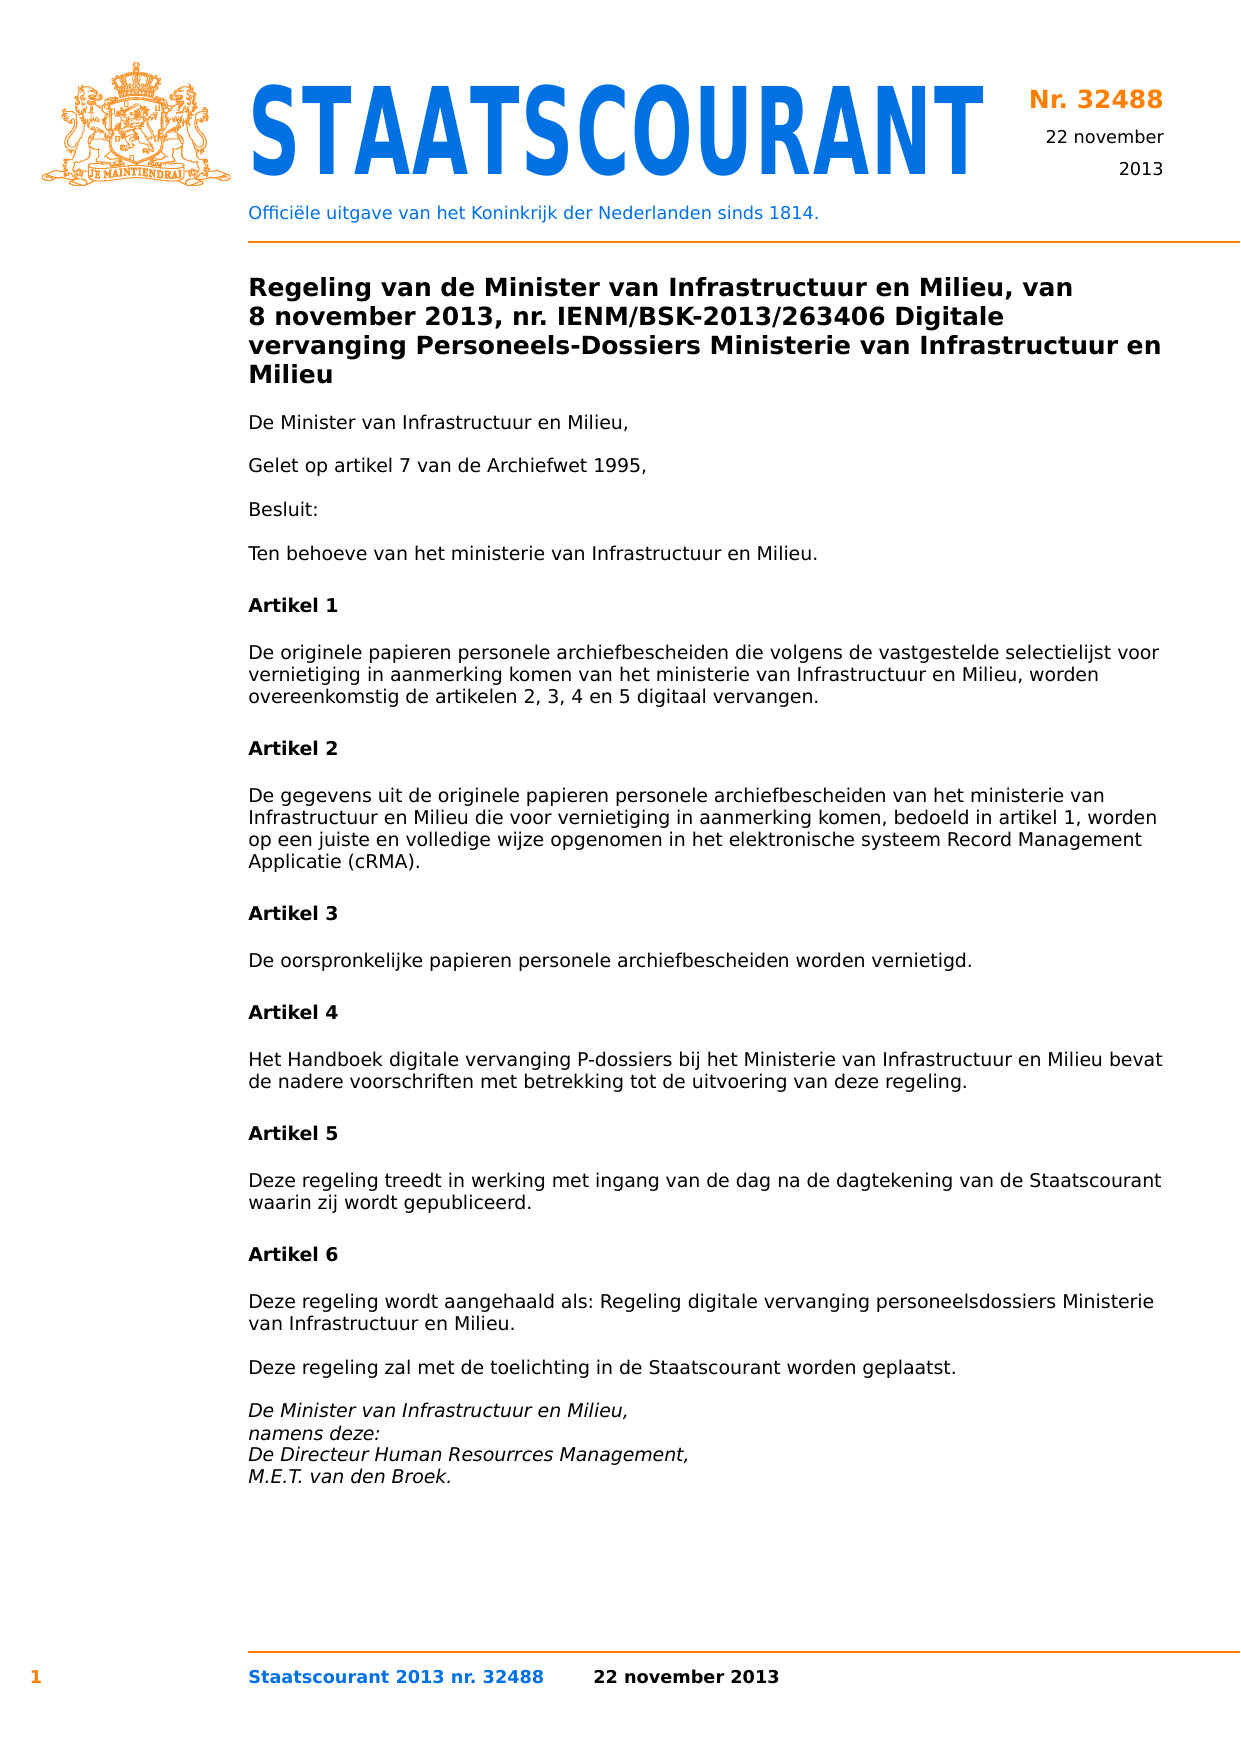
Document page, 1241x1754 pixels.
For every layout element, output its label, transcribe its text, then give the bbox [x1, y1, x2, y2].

text De originele papieren personele archiefbescheiden die volgens de vastgestelde selectielijst voor vernietiging in aanmerking komen van het ministerie van Infrastructuur en Milieu, worden overeenkomstig de artikelen 2, 3, 4 en 5 digitaal vervangen. [248, 642, 1163, 708]
table_header Nr. 32488 [998, 62, 1240, 121]
text Deze regeling treedt in werking met ingang van de dag na de dagtekening van de Staatscourant waarin zij wordt gepubliceerd. [248, 1170, 1163, 1214]
text Deze regeling zal met de toelichting in de Staatscourant worden geplaatst. [248, 1357, 1163, 1378]
subtitle Artikel 6 [248, 1244, 1163, 1266]
subtitle Artikel 1 [248, 595, 1163, 617]
text Gelet op artikel 7 van de Archiefwet 1995, [248, 455, 1163, 477]
table_cell 2013 [998, 153, 1240, 203]
text Het Handboek digitale vervanging P-dossiers bij het Ministerie van Infrastructuur en Milieu bevat de nadere voorschriften met betrekking tot de uitvoering van deze regeling. [248, 1049, 1163, 1093]
text De Minister van Infrastructuur en Milieu, namens deze: De Directeur Human Resourrces Management, M.E.T. van den Broek. [248, 1400, 1163, 1488]
text Deze regeling wordt aangehaald als: Regeling digitale vervanging personeelsdossiers Ministerie van Infrastructuur en Milieu. [248, 1291, 1163, 1335]
text Besluit: [248, 499, 1163, 521]
subtitle Artikel 5 [248, 1123, 1163, 1145]
picture [41, 62, 231, 186]
table_header STAATSCOURANT [248, 62, 998, 203]
subtitle Artikel 2 [248, 738, 1163, 760]
text De oorspronkelijke papieren personele archiefbescheiden worden vernietigd. [248, 950, 1163, 972]
table_cell 22 november [998, 121, 1240, 153]
table_cell Officiële uitgave van het Koninkrijk der Nederlanden sinds 1814. [248, 203, 1240, 241]
subtitle Regeling van de Minister van Infrastructuur en Milieu, van 8 november 2013, nr. IENM/BSK-2013/263406 Digitale vervanging Personeels-Dossiers Ministerie van Infrastructuur en Milieu [248, 273, 1163, 390]
text De gegevens uit de originele papieren personele archiefbescheiden van het ministerie van Infrastructuur en Milieu die voor vernietiging in aanmerking komen, bedoeld in artikel 1, worden op een juiste en volledige wijze opgenomen in het elektronische systeem Record Management Applicatie (cRMA). [248, 785, 1163, 873]
subtitle Artikel 4 [248, 1002, 1163, 1024]
text Ten behoeve van het ministerie van Infrastructuur en Milieu. [248, 543, 1163, 565]
subtitle Artikel 3 [248, 903, 1163, 925]
table_header [25, 62, 248, 241]
text De Minister van Infrastructuur en Milieu, [248, 412, 1163, 433]
